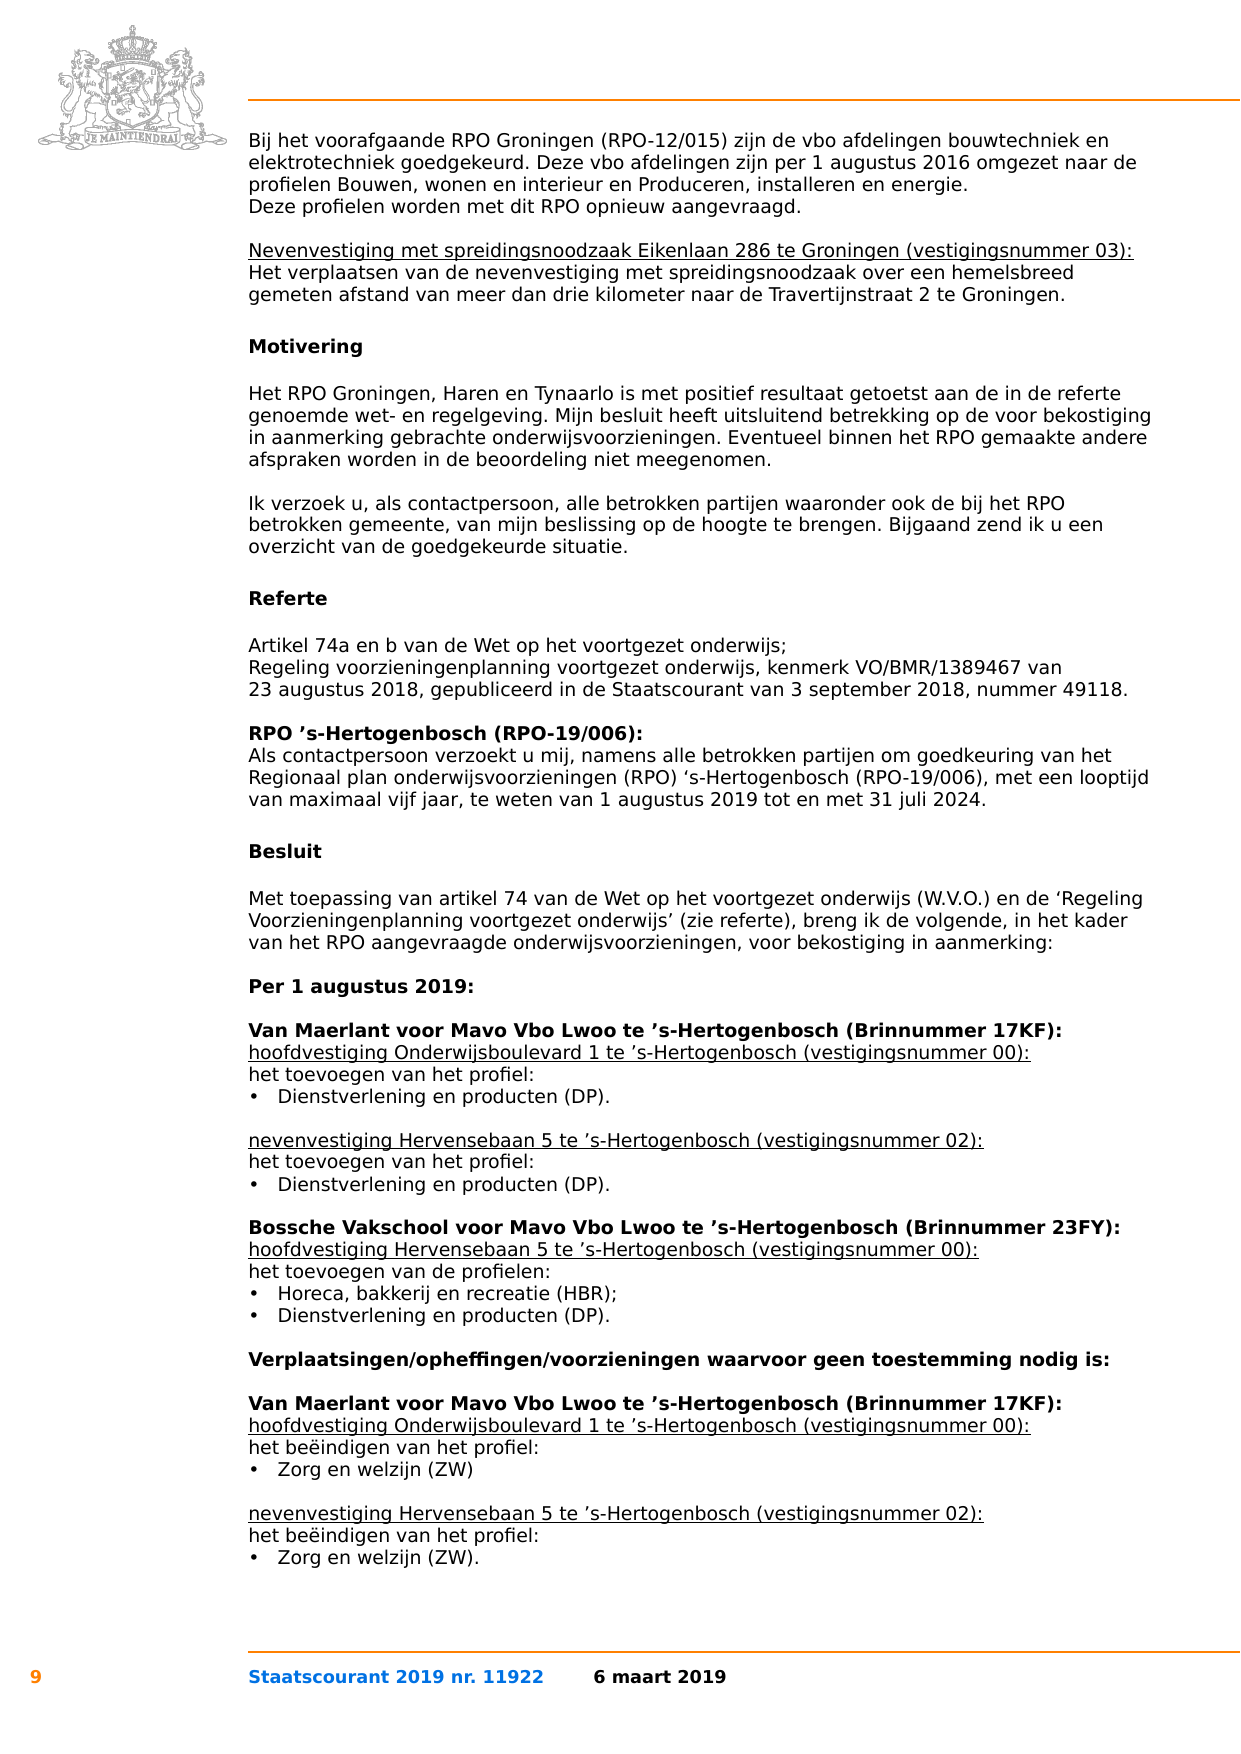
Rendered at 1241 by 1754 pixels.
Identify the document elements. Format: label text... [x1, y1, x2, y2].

text Met toepassing van artikel 74 van de Wet op het voortgezet onderwijs (W.V.O.) en de ‘Regeling Voorzieningenplanning voortgezet onderwijs’ (zie referte), breng ik de volgende, in het kader van het RPO aangevraagde onderwijsvoorzieningen, voor bekostiging in aanmerking: [248, 888, 1163, 954]
text hoofdvestiging Onderwijsboulevard 1 te ’s-Hertogenbosch (vestigingsnummer 00): [248, 1042, 1163, 1064]
text • Dienstverlening en producten (DP). [248, 1086, 1163, 1108]
subtitle Motivering [248, 336, 1163, 358]
subtitle Referte [248, 588, 1163, 610]
text • Zorg en welzijn (ZW). [248, 1547, 1163, 1569]
text Bossche Vakschool voor Mavo Vbo Lwoo te ’s-Hertogenbosch (Brinnummer 23FY): [248, 1217, 1163, 1239]
text • Dienstverlening en producten (DP). [248, 1173, 1163, 1195]
text het toevoegen van het profiel: [248, 1151, 1163, 1173]
text • Zorg en welzijn (ZW) [248, 1459, 1163, 1481]
picture [38, 25, 227, 150]
text nevenvestiging Hervensebaan 5 te ’s-Hertogenbosch (vestigingsnummer 02): [248, 1129, 1163, 1151]
text Als contactpersoon verzoekt u mij, namens alle betrokken partijen om goedkeuring van het Regionaal plan onderwijsvoorzieningen (RPO) ‘s-Hertogenbosch (RPO-19/006), met een looptijd van maximaal vijf jaar, te weten van 1 augustus 2019 tot en met 31 juli 2024. [248, 745, 1163, 811]
text Het RPO Groningen, Haren en Tynaarlo is met positief resultaat getoetst aan de in de referte genoemde wet- en regelgeving. Mijn besluit heeft uitsluitend betrekking op de voor bekostiging in aanmerking gebrachte onderwijsvoorzieningen. Eventueel binnen het RPO gemaakte andere afspraken worden in de beoordeling niet meegenomen. [248, 383, 1163, 471]
text Van Maerlant voor Mavo Vbo Lwoo te ’s-Hertogenbosch (Brinnummer 17KF): [248, 1393, 1163, 1415]
text hoofdvestiging Hervensebaan 5 te ’s-Hertogenbosch (vestigingsnummer 00): [248, 1239, 1163, 1261]
text Verplaatsingen/opheffingen/voorzieningen waarvoor geen toestemming nodig is: [248, 1349, 1163, 1371]
text Deze profielen worden met dit RPO opnieuw aangevraagd. [248, 196, 1163, 218]
text Regeling voorzieningenplanning voortgezet onderwijs, kenmerk VO/BMR/1389467 van 23 augustus 2018, gepubliceerd in de Staatscourant van 3 september 2018, nummer 49118. [248, 657, 1163, 701]
text het toevoegen van het profiel: [248, 1064, 1163, 1086]
text Ik verzoek u, als contactpersoon, alle betrokken partijen waaronder ook de bij het RPO betrokken gemeente, van mijn beslissing op de hoogte te brengen. Bijgaand zend ik u een overzicht van de goedgekeurde situatie. [248, 492, 1163, 558]
text nevenvestiging Hervensebaan 5 te ’s-Hertogenbosch (vestigingsnummer 02): [248, 1503, 1163, 1525]
text hoofdvestiging Onderwijsboulevard 1 te ’s-Hertogenbosch (vestigingsnummer 00): [248, 1415, 1163, 1437]
text Het verplaatsen van de nevenvestiging met spreidingsnoodzaak over een hemelsbreed gemeten afstand van meer dan drie kilometer naar de Travertijnstraat 2 te Groningen. [248, 262, 1163, 306]
text • Dienstverlening en producten (DP). [248, 1305, 1163, 1327]
subtitle Besluit [248, 841, 1163, 863]
text Artikel 74a en b van de Wet op het voortgezet onderwijs; [248, 635, 1163, 657]
text het beëindigen van het profiel: [248, 1525, 1163, 1547]
text Per 1 augustus 2019: [248, 976, 1163, 998]
text Nevenvestiging met spreidingsnoodzaak Eikenlaan 286 te Groningen (vestigingsnummer 03): [248, 240, 1163, 262]
text Bij het voorafgaande RPO Groningen (RPO-12/015) zijn de vbo afdelingen bouwtechniek en elektrotechniek goedgekeurd. Deze vbo afdelingen zijn per 1 augustus 2016 omgezet naar de profielen Bouwen, wonen en interieur en Produceren, installeren en energie. [248, 130, 1163, 196]
text • Horeca, bakkerij en recreatie (HBR); [248, 1283, 1163, 1305]
text het toevoegen van de profielen: [248, 1261, 1163, 1283]
text RPO ’s-Hertogenbosch (RPO-19/006): [248, 723, 1163, 745]
text het beëindigen van het profiel: [248, 1437, 1163, 1459]
text Van Maerlant voor Mavo Vbo Lwoo te ’s-Hertogenbosch (Brinnummer 17KF): [248, 1020, 1163, 1042]
